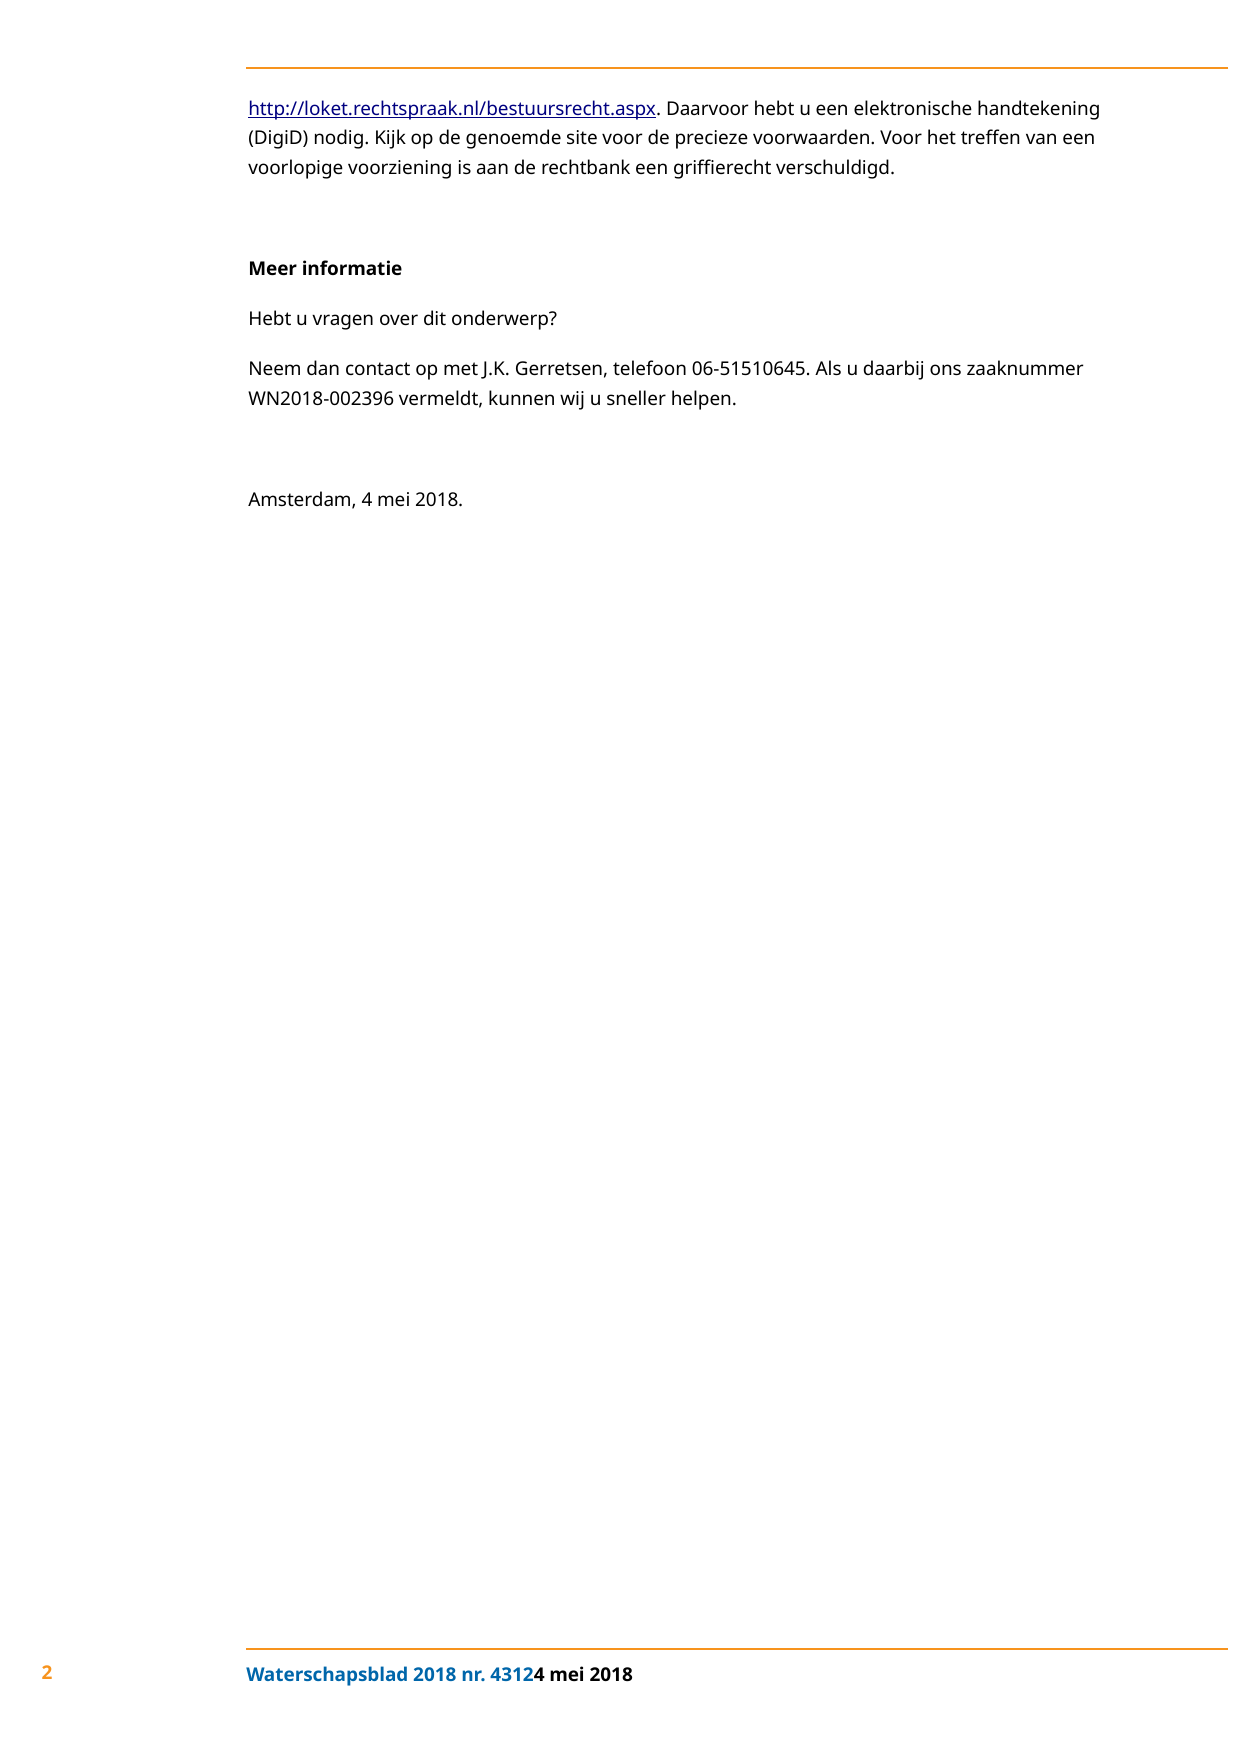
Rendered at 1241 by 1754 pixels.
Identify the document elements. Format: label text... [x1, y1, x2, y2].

text Amsterdam, 4 mei 2018. [248, 486, 1152, 512]
text Meer informatie [248, 255, 1152, 281]
picture [41, 47, 231, 172]
text Neem dan contact op met J.K. Gerretsen, telefoon 06-51510645. Als u daarbij ons zaaknummer WN2018-002396 vermeldt, kunnen wij u sneller helpen. [248, 356, 1152, 411]
text Hebt u vragen over dit onderwerp? [248, 305, 1152, 331]
text http://loket.rechtspraak.nl/bestuursrecht.aspx. Daarvoor hebt u een elektronische handtekening (DigiD) nodig. Kijk op de genoemde site voor de precieze voorwaarden. Voor het treffen van een voorlopige voorziening is aan de rechtbank een griffierecht verschuldigd. [248, 95, 1152, 180]
